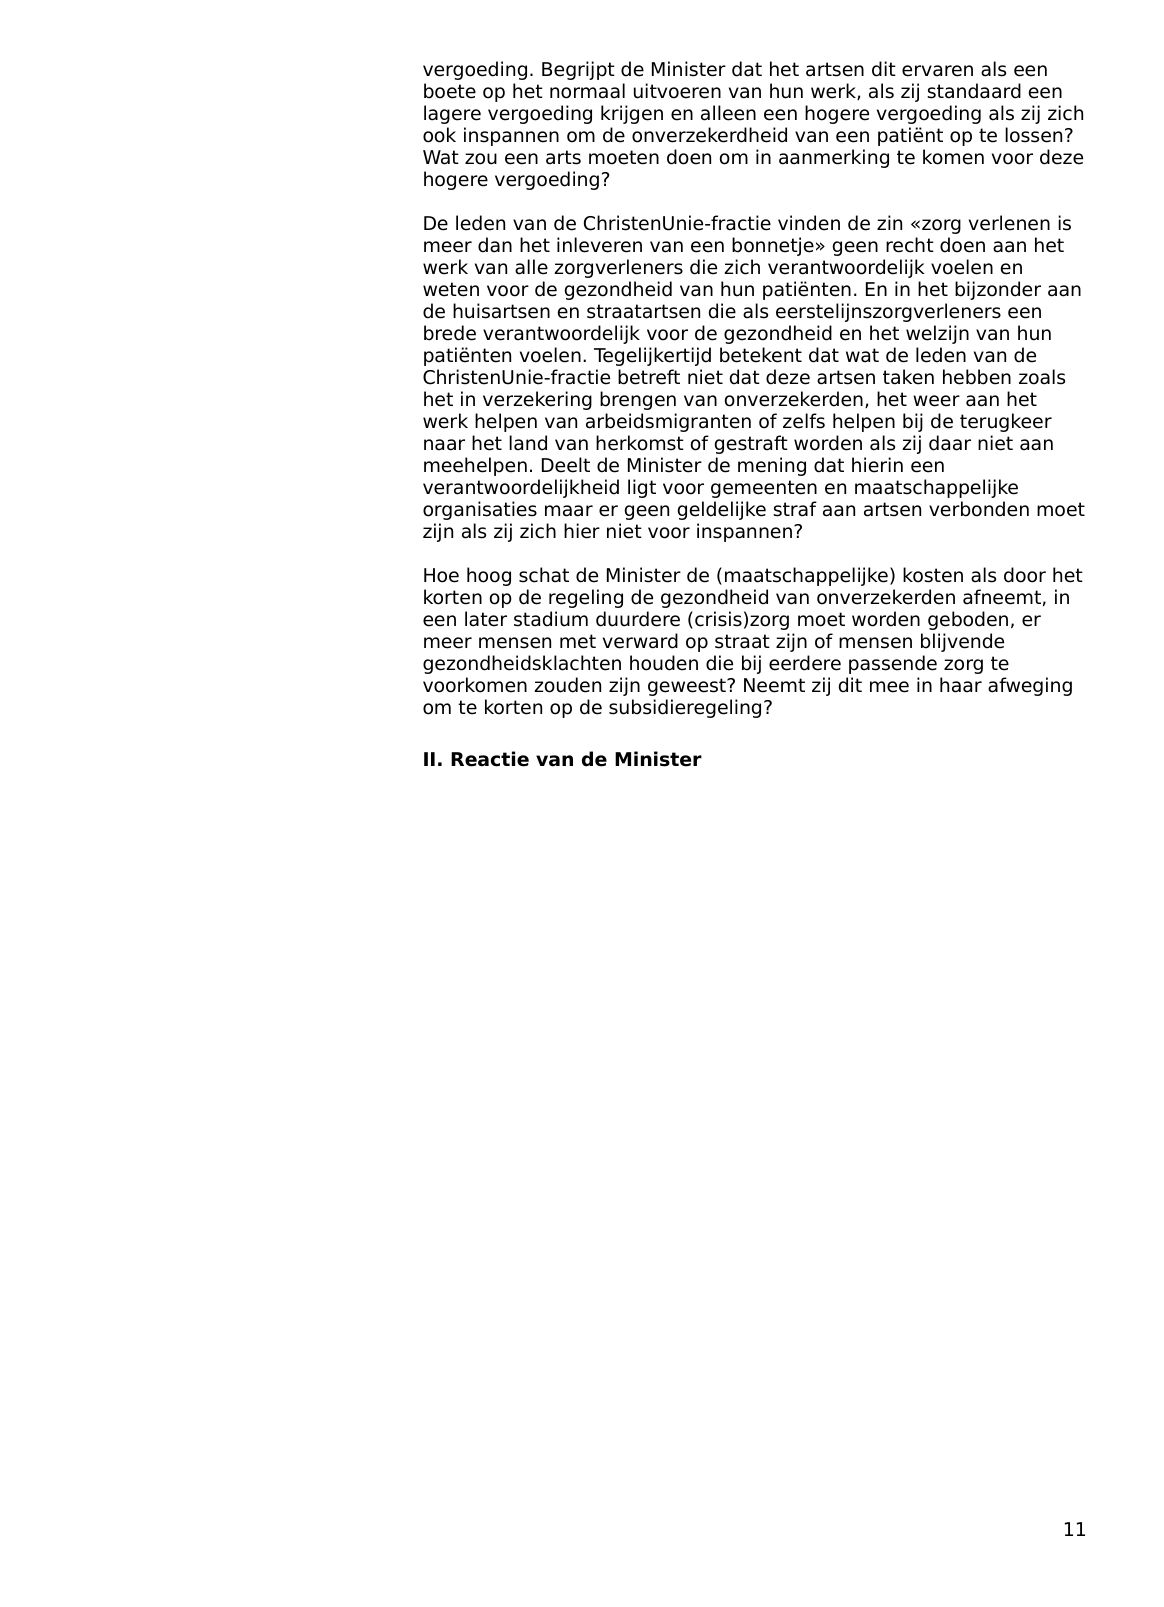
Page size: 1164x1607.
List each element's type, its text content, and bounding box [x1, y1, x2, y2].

subtitle II. Reactie van de Minister [422, 749, 1087, 771]
text Hoe hoog schat de Minister de (maatschappelijke) kosten als door het korten op de regeling de gezondheid van onverzekerden afneemt, in een later stadium duurdere (crisis)zorg moet worden geboden, er meer mensen met verward op straat zijn of mensen blijvende gezondheidsklachten houden die bij eerdere passende zorg te voorkomen zouden zijn geweest? Neemt zij dit mee in haar afweging om te korten op de subsidieregeling? [422, 565, 1087, 719]
text De leden van de ChristenUnie-fractie vinden de zin «zorg verlenen is meer dan het inleveren van een bonnetje» geen recht doen aan het werk van alle zorgverleners die zich verantwoordelijk voelen en weten voor de gezondheid van hun patiënten. En in het bijzonder aan de huisartsen en straatartsen die als eerstelijnszorgverleners een brede verantwoordelijk voor de gezondheid en het welzijn van hun patiënten voelen. Tegelijkertijd betekent dat wat de leden van de ChristenUnie-fractie betreft niet dat deze artsen taken hebben zoals het in verzekering brengen van onverzekerden, het weer aan het werk helpen van arbeidsmigranten of zelfs helpen bij de terugkeer naar het land van herkomst of gestraft worden als zij daar niet aan meehelpen. Deelt de Minister de mening dat hierin een verantwoordelijkheid ligt voor gemeenten en maatschappelijke organisaties maar er geen geldelijke straf aan artsen verbonden moet zijn als zij zich hier niet voor inspannen? [422, 213, 1087, 543]
text vergoeding. Begrijpt de Minister dat het artsen dit ervaren als een boete op het normaal uitvoeren van hun werk, als zij standaard een lagere vergoeding krijgen en alleen een hogere vergoeding als zij zich ook inspannen om de onverzekerdheid van een patiënt op te lossen? Wat zou een arts moeten doen om in aanmerking te komen voor deze hogere vergoeding? [422, 59, 1087, 191]
